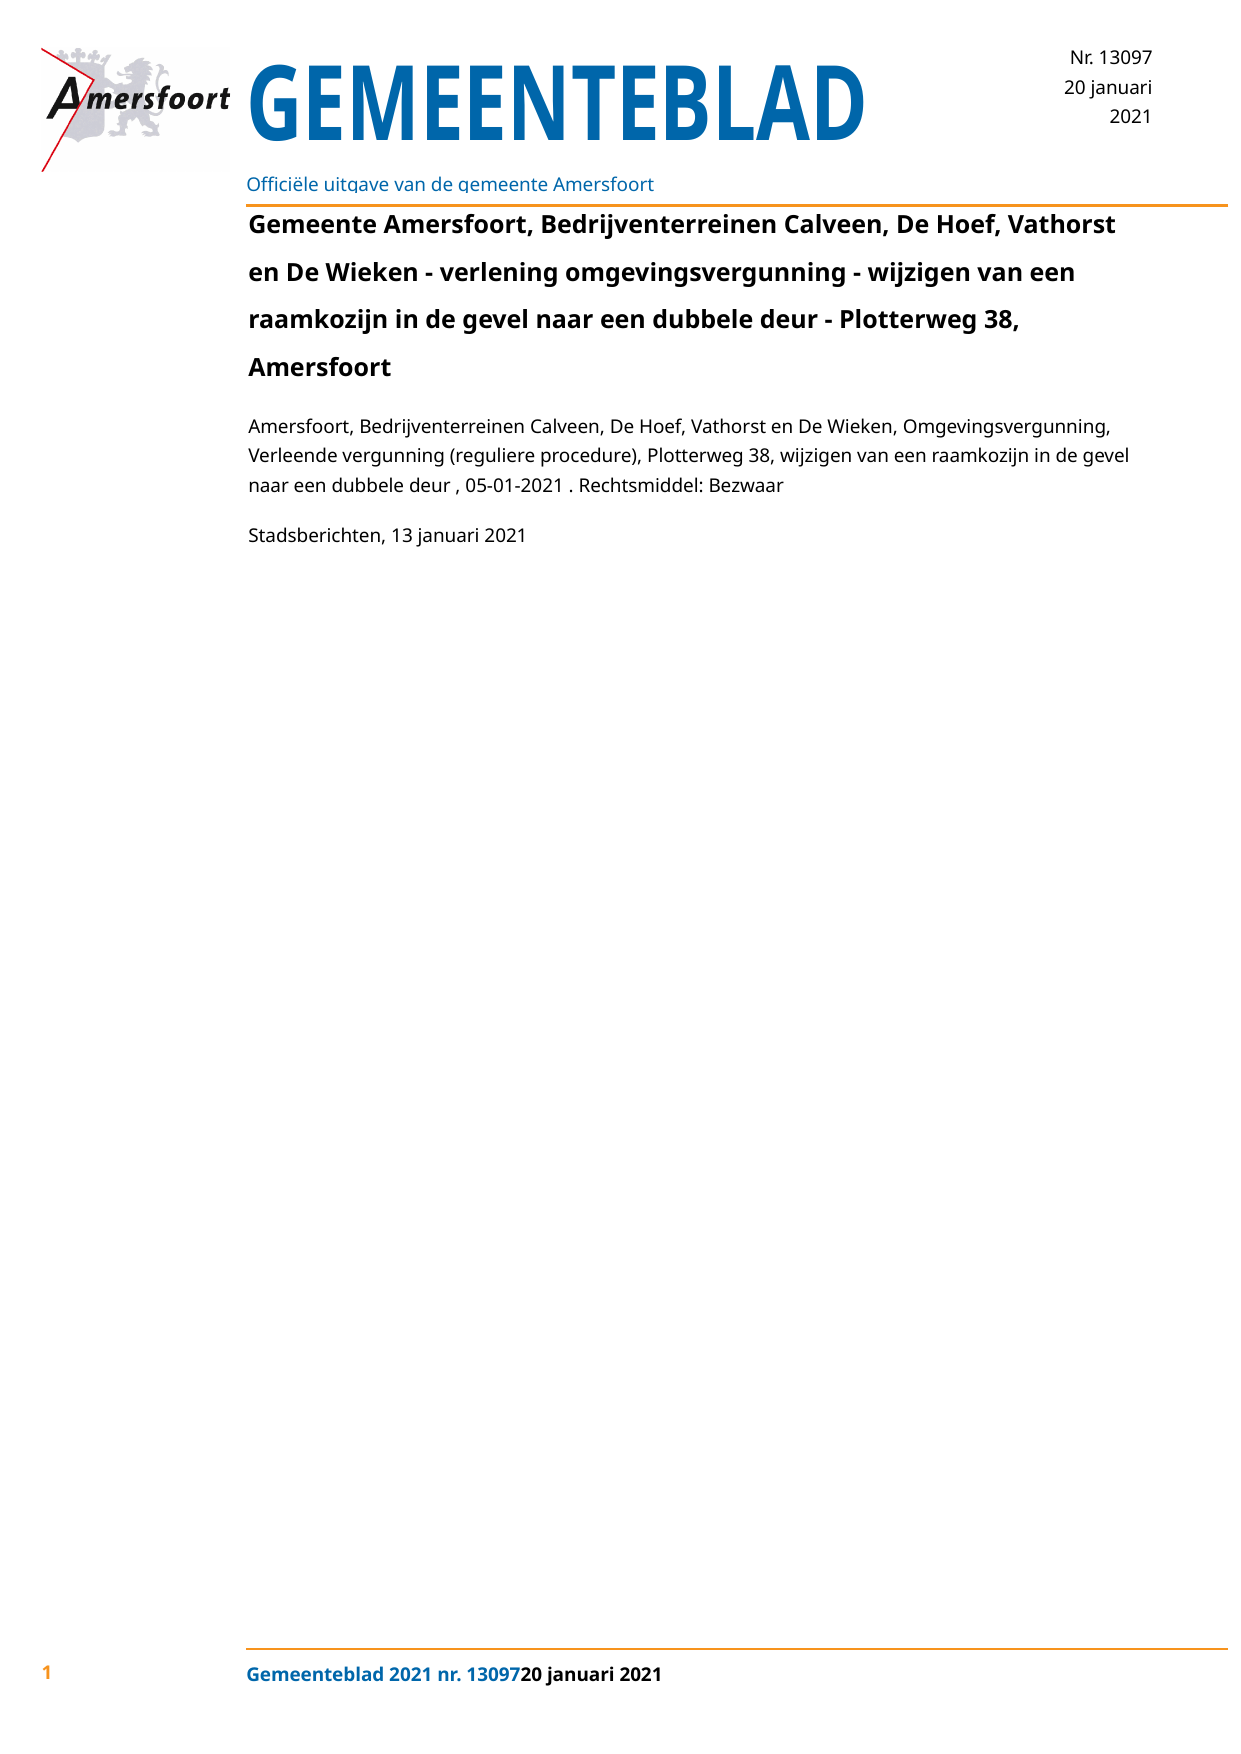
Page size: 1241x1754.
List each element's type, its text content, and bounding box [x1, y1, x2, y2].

text Gemeente Amersfoort, Bedrijventerreinen Calveen, De Hoef, Vathorst en De Wieken - verlening omgevingsvergunning - wijzigen van een raamkozijn in de gevel naar een dubbele deur - Plotterweg 38, Amersfoort [248, 207, 1152, 384]
text Stadsberichten, 13 januari 2021 [248, 523, 1152, 548]
picture [41, 47, 231, 172]
text Amersfoort, Bedrijventerreinen Calveen, De Hoef, Vathorst en De Wieken, Omgevingsvergunning, Verleende vergunning (reguliere procedure), Plotterweg 38, wijzigen van een raamkozijn in de gevel naar een dubbele deur , 05-01-2021 . Rechtsmiddel: Bezwaar [248, 413, 1152, 498]
